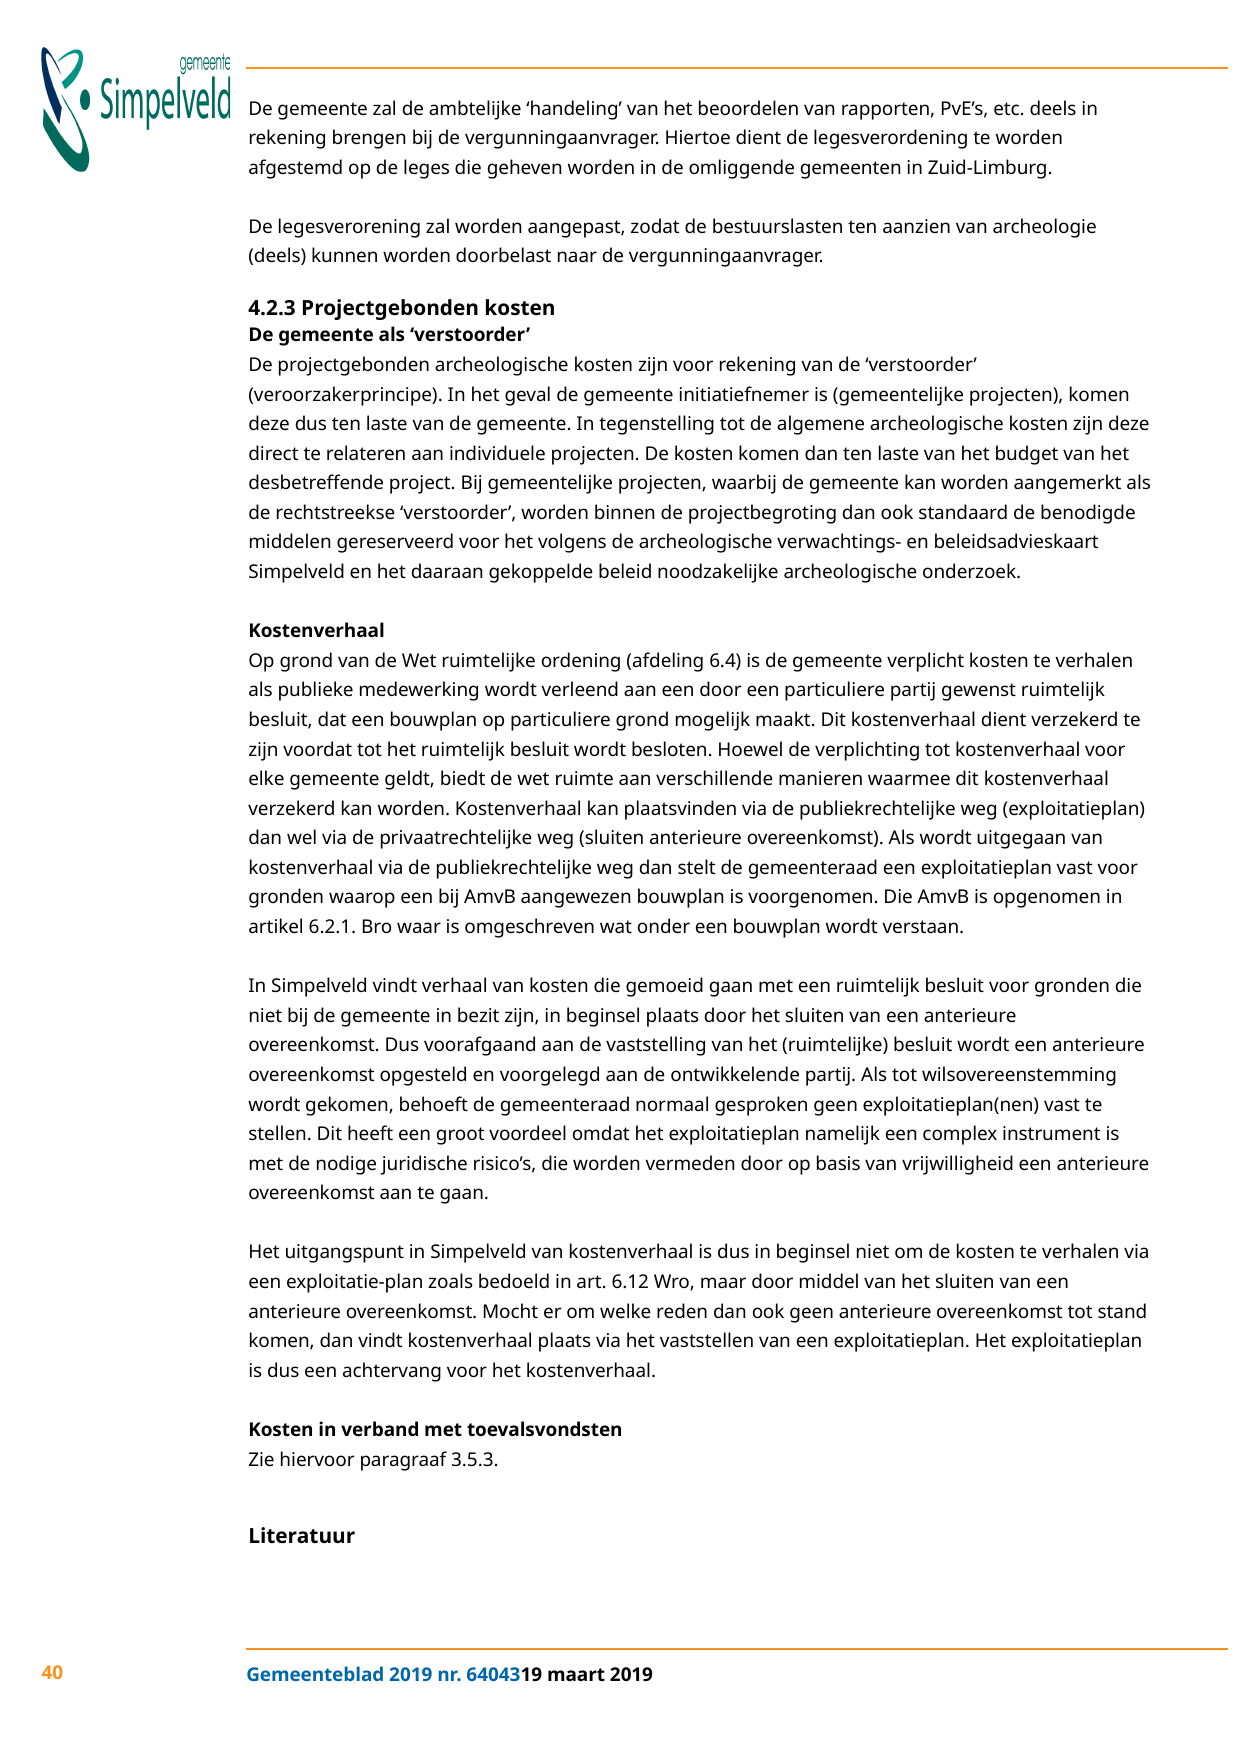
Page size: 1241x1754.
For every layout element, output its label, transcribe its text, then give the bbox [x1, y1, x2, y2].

text De projectgebonden archeologische kosten zijn voor rekening van de ‘verstoorder’ (veroorzakerprincipe). In het geval de gemeente initiatiefnemer is (gemeentelijke projecten), komen deze dus ten laste van de gemeente. In tegenstelling tot de algemene archeologische kosten zijn deze direct te relateren aan individuele projecten. De kosten komen dan ten laste van het budget van het desbetreffende project. Bij gemeentelijke projecten, waarbij de gemeente kan worden aangemerkt als de rechtstreekse ‘verstoorder’, worden binnen de projectbegroting dan ook standaard de benodigde middelen gereserveerd voor het volgens de archeologische verwachtings- en beleidsadvieskaart Simpelveld en het daaraan gekoppelde beleid noodzakelijke archeologische onderzoek. [248, 351, 1152, 584]
text In Simpelveld vindt verhaal van kosten die gemoeid gaan met een ruimtelijk besluit voor gronden die niet bij de gemeente in bezit zijn, in beginsel plaats door het sluiten van een anterieure overeenkomst. Dus voorafgaand aan de vaststelling van het (ruimtelijke) besluit wordt een anterieure overeenkomst opgesteld en voorgelegd aan de ontwikkelende partij. Als tot wilsovereenstemming wordt gekomen, behoeft de gemeenteraad normaal gesproken geen exploitatieplan(nen) vast te stellen. Dit heeft een groot voordeel omdat het exploitatieplan namelijk een complex instrument is met de nodige juridische risico’s, die worden vermeden door op basis van vrijwilligheid een anterieure overeenkomst aan te gaan. [248, 972, 1152, 1205]
text Zie hiervoor paragraaf 3.5.3. [248, 1446, 1152, 1471]
text De legesverorening zal worden aangepast, zodat de bestuurslasten ten aanzien van archeologie (deels) kunnen worden doorbelast naar de vergunningaanvrager. [248, 213, 1152, 268]
text Literatuur [248, 1521, 1152, 1549]
text 4.2.3 Projectgebonden kosten [248, 293, 1152, 322]
text Het uitgangspunt in Simpelveld van kostenverhaal is dus in beginsel niet om de kosten te verhalen via een exploitatie-plan zoals bedoeld in art. 6.12 Wro, maar door middel van het sluiten van een anterieure overeenkomst. Mocht er om welke reden dan ook geen anterieure overeenkomst tot stand komen, dan vindt kostenverhaal plaats via het vaststellen van een exploitatieplan. Het exploitatieplan is dus een achtervang voor het kostenverhaal. [248, 1239, 1152, 1383]
picture [41, 47, 231, 172]
text Kosten in verband met toevalsvondsten [248, 1416, 1152, 1442]
text Kostenverhaal [248, 617, 1152, 643]
text De gemeente als ‘verstoorder’ [248, 322, 1152, 347]
text De gemeente zal de ambtelijke ‘handeling’ van het beoordelen van rapporten, PvE’s, etc. deels in rekening brengen bij de vergunningaanvrager. Hiertoe dient de legesverordening te worden afgestemd op de leges die geheven worden in de omliggende gemeenten in Zuid-Limburg. [248, 95, 1152, 180]
text Op grond van de Wet ruimtelijke ordening (afdeling 6.4) is de gemeente verplicht kosten te verhalen als publieke medewerking wordt verleend aan een door een particuliere partij gewenst ruimtelijk besluit, dat een bouwplan op particuliere grond mogelijk maakt. Dit kostenverhaal dient verzekerd te zijn voordat tot het ruimtelijk besluit wordt besloten. Hoewel de verplichting tot kostenverhaal voor elke gemeente geldt, biedt de wet ruimte aan verschillende manieren waarmee dit kostenverhaal verzekerd kan worden. Kostenverhaal kan plaatsvinden via de publiekrechtelijke weg (exploitatieplan) dan wel via de privaatrechtelijke weg (sluiten anterieure overeenkomst). Als wordt uitgegaan van kostenverhaal via de publiekrechtelijke weg dan stelt de gemeenteraad een exploitatieplan vast voor gronden waarop een bij AmvB aangewezen bouwplan is voorgenomen. Die AmvB is opgenomen in artikel 6.2.1. Bro waar is omgeschreven wat onder een bouwplan wordt verstaan. [248, 647, 1152, 939]
